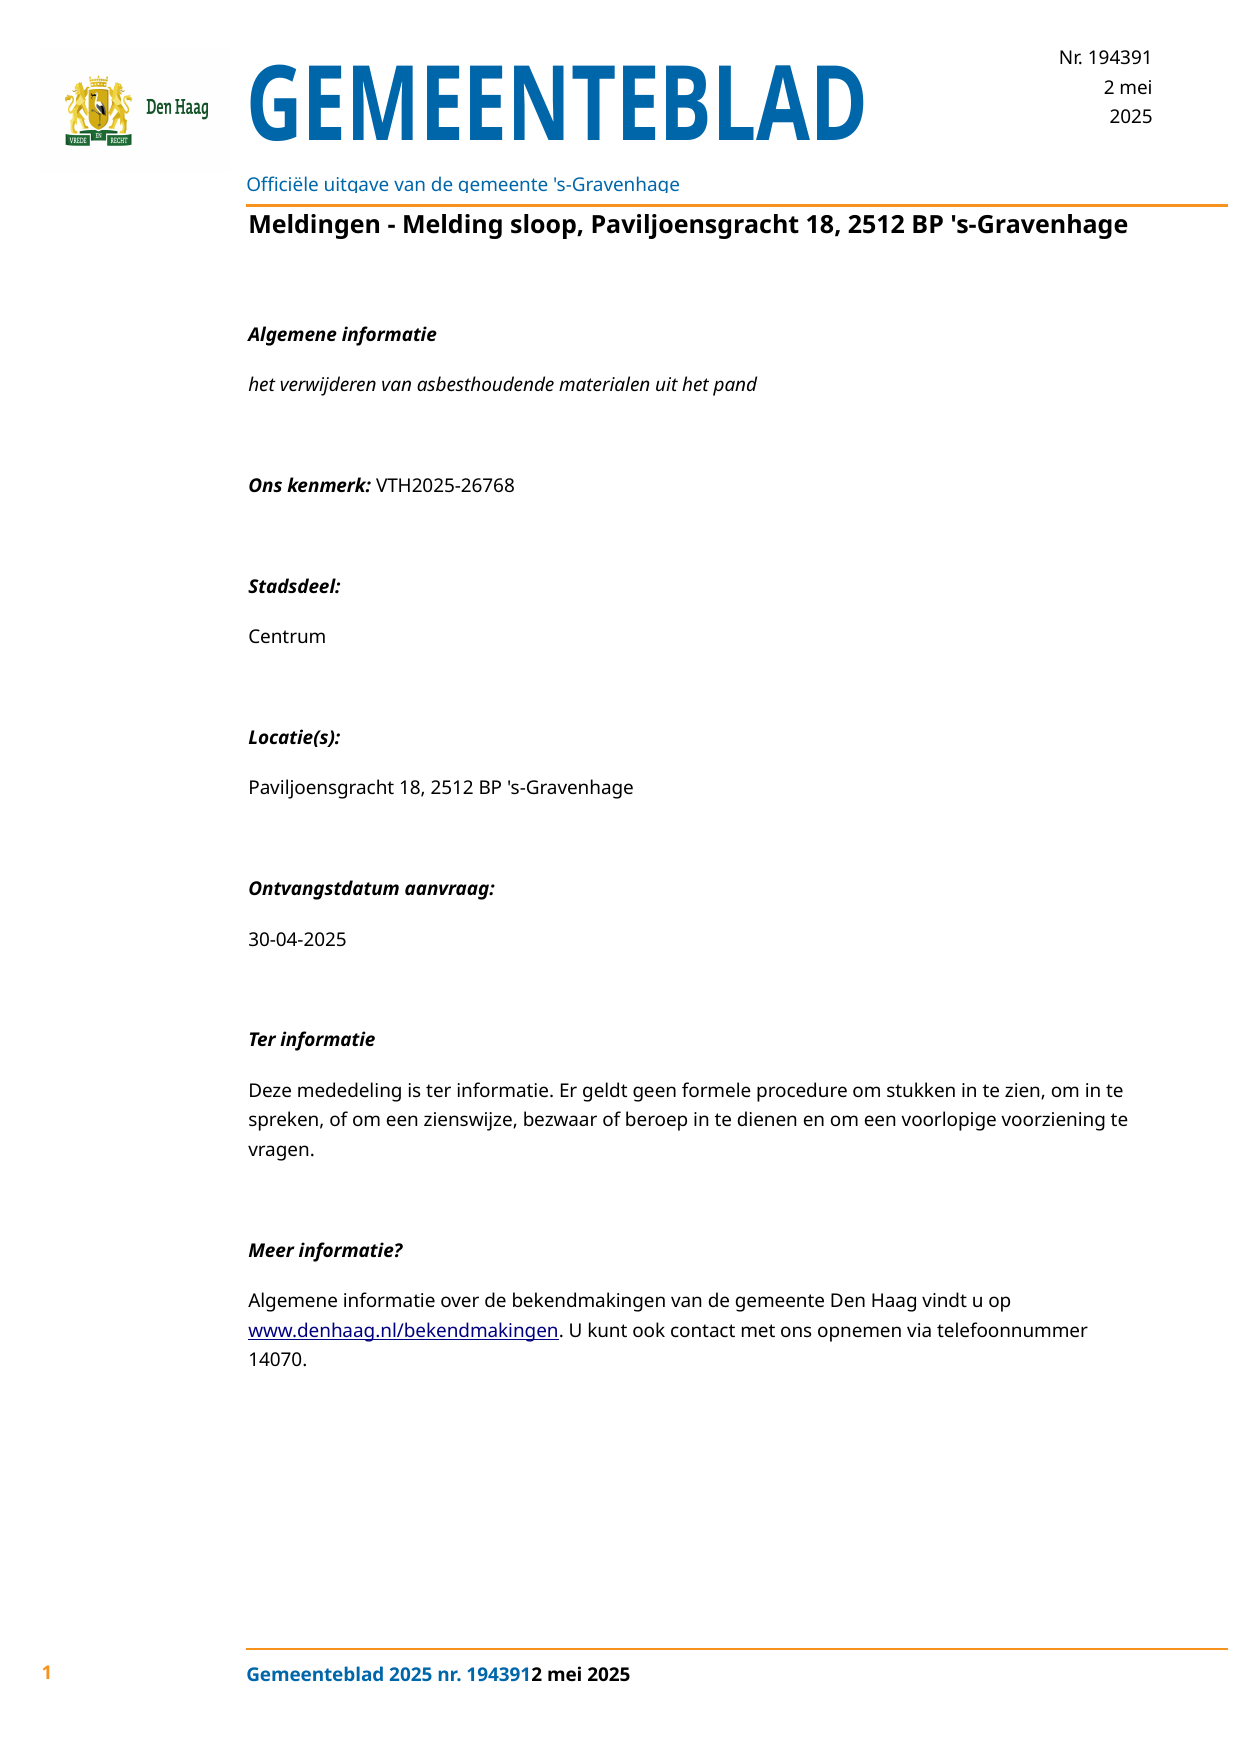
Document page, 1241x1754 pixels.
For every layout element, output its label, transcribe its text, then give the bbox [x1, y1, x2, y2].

text Ons kenmerk: VTH2025-26768 [248, 472, 1152, 498]
text Algemene informatie [248, 321, 1152, 346]
text Paviljoensgracht 18, 2512 BP 's-Gravenhage [248, 774, 1152, 800]
text Meer informatie? [248, 1237, 1152, 1263]
text Centrum [248, 623, 1152, 649]
text Meldingen - Melding sloop, Paviljoensgracht 18, 2512 BP 's-Gravenhage [248, 207, 1152, 241]
text Deze mededeling is ter informatie. Er geldt geen formele procedure om stukken in te zien, om in te spreken, of om een zienswijze, bezwaar of beroep in te dienen en om een voorlopige voorziening te vragen. [248, 1077, 1152, 1162]
text Ontvangstdatum aanvraag: [248, 875, 1152, 901]
text Stadsdeel: [248, 573, 1152, 598]
text Algemene informatie over de bekendmakingen van de gemeente Den Haag vindt u op www.denhaag.nl/bekendmakingen. U kunt ook contact met ons opnemen via telefoonnummer 14070. [248, 1287, 1152, 1372]
text Locatie(s): [248, 724, 1152, 750]
text het verwijderen van asbesthoudende materialen uit het pand [248, 371, 1152, 397]
picture [41, 47, 231, 172]
text 30-04-2025 [248, 926, 1152, 951]
text Ter informatie [248, 1027, 1152, 1052]
